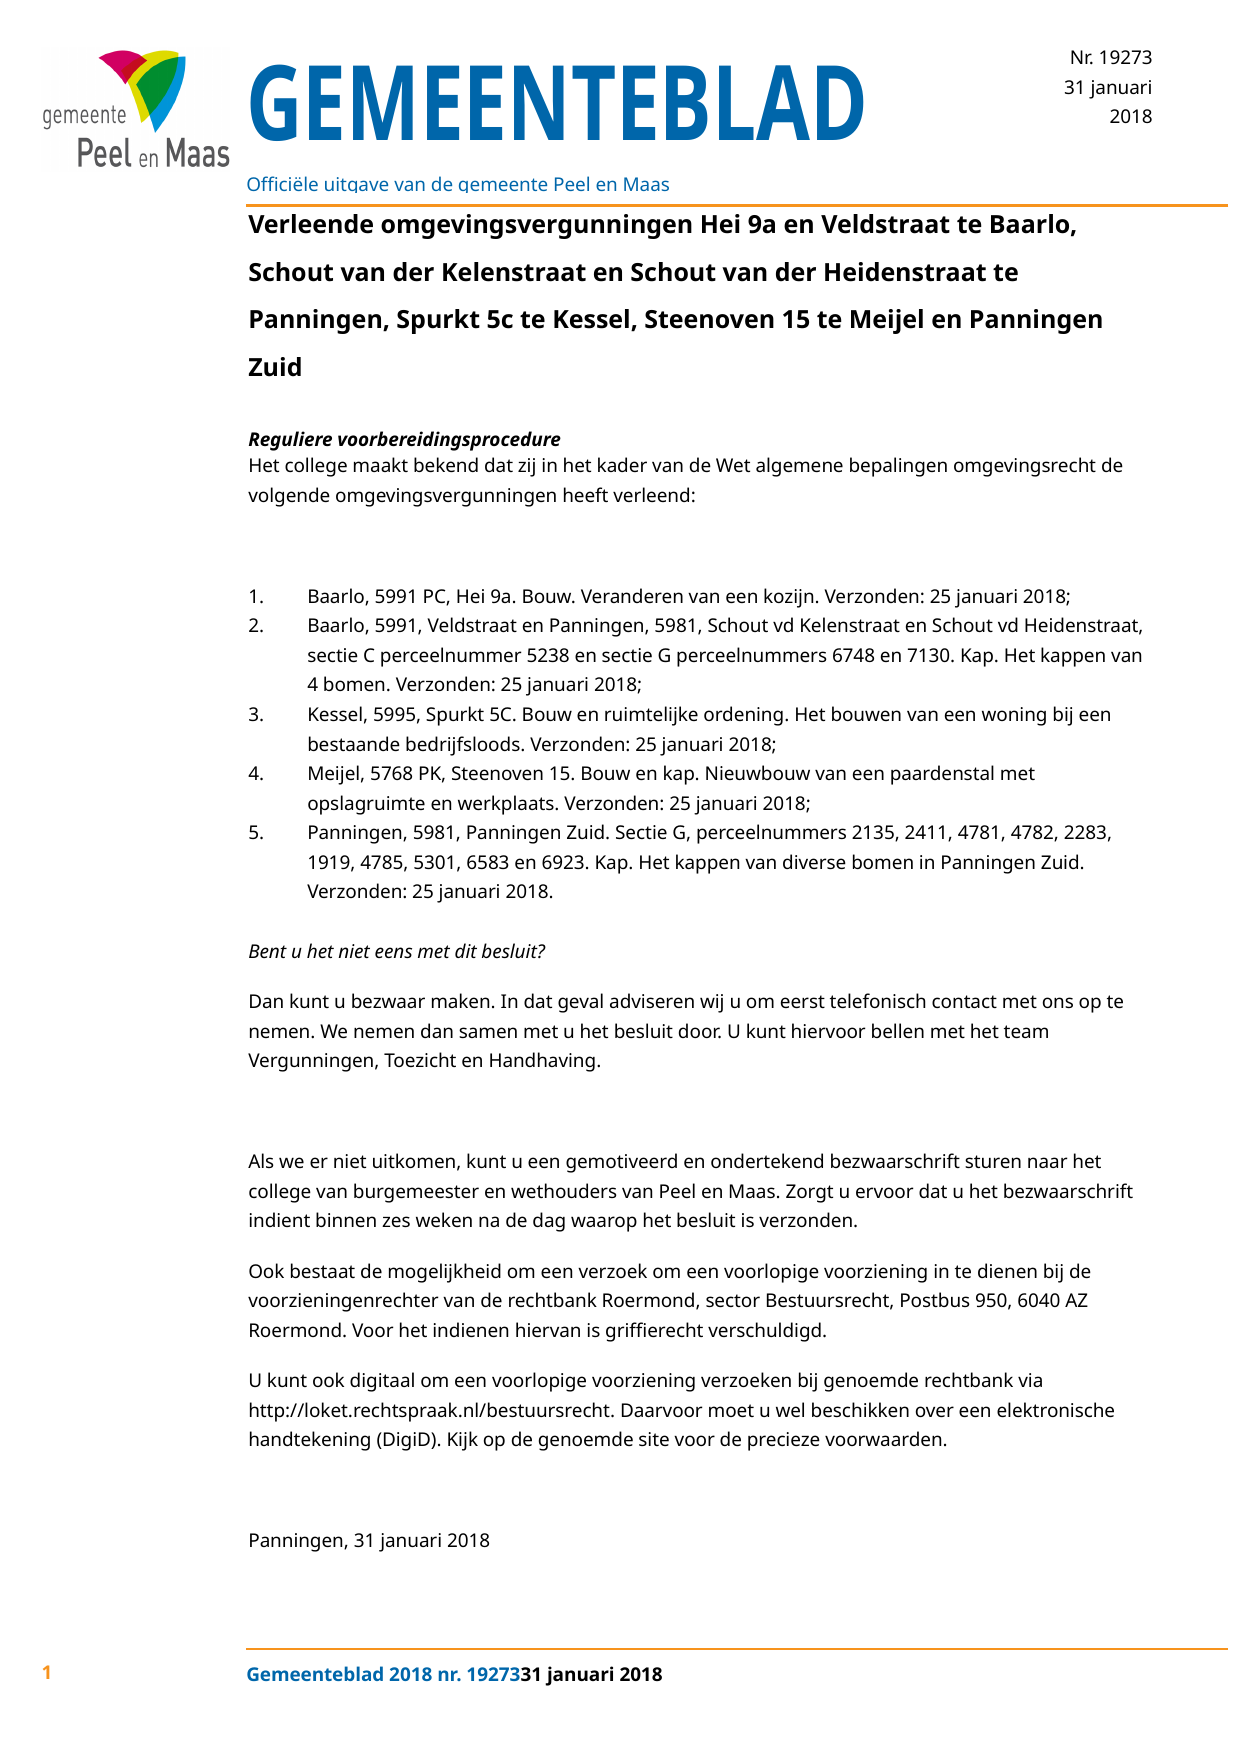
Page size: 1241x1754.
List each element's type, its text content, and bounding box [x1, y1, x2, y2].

list Meijel, 5768 PK, Steenoven 15. Bouw en kap. Nieuwbouw van een paardenstal met opslagruimte en werkplaats. Verzonden: 25 januari 2018; [248, 760, 1152, 816]
list Kessel, 5995, Spurkt 5C. Bouw en ruimtelijke ordening. Het bouwen van een woning bij een bestaande bedrijfsloods. Verzonden: 25 januari 2018; [248, 701, 1152, 756]
text Dan kunt u bezwaar maken. In dat geval adviseren wij u om eerst telefonisch contact met ons op te nemen. We nemen dan samen met u het besluit door. U kunt hiervoor bellen met het team Vergunningen, Toezicht en Handhaving. [248, 988, 1152, 1073]
text Als we er niet uitkomen, kunt u een gemotiveerd en ondertekend bezwaarschrift sturen naar het college van burgemeester en wethouders van Peel en Maas. Zorgt u ervoor dat u het bezwaarschrift indient binnen zes weken na de dag waarop het besluit is verzonden. [248, 1148, 1152, 1233]
list Baarlo, 5991 PC, Hei 9a. Bouw. Veranderen van een kozijn. Verzonden: 25 januari 2018; [248, 583, 1152, 608]
list Baarlo, 5991, Veldstraat en Panningen, 5981, Schout vd Kelenstraat en Schout vd Heidenstraat, sectie C perceelnummer 5238 en sectie G perceelnummers 6748 en 7130. Kap. Het kappen van 4 bomen. Verzonden: 25 januari 2018; [248, 612, 1152, 697]
text Het college maakt bekend dat zij in het kader van de Wet algemene bepalingen omgevingsrecht de volgende omgevingsvergunningen heeft verleend: [248, 452, 1152, 508]
text Panningen, 31 januari 2018 [248, 1527, 1152, 1553]
text Ook bestaat de mogelijkheid om een verzoek om een voorlopige voorziening in te dienen bij de voorzieningenrechter van de rechtbank Roermond, sector Bestuursrecht, Postbus 950, 6040 AZ Roermond. Voor het indienen hiervan is griffierecht verschuldigd. [248, 1258, 1152, 1343]
text U kunt ook digitaal om een voorlopige voorziening verzoeken bij genoemde rechtbank via http://loket.rechtspraak.nl/bestuursrecht. Daarvoor moet u wel beschikken over een elektronische handtekening (DigiD). Kijk op de genoemde site voor de precieze voorwaarden. [248, 1367, 1152, 1452]
list Panningen, 5981, Panningen Zuid. Sectie G, perceelnummers 2135, 2411, 4781, 4782, 2283, 1919, 4785, 5301, 6583 en 6923. Kap. Het kappen van diverse bomen in Panningen Zuid. Verzonden: 25 januari 2018. [248, 819, 1152, 904]
text Bent u het niet eens met dit besluit? [248, 938, 1152, 963]
text Reguliere voorbereidingsprocedure [248, 427, 1152, 452]
text Verleende omgevingsvergunningen Hei 9a en Veldstraat te Baarlo, Schout van der Kelenstraat en Schout van der Heidenstraat te Panningen, Spurkt 5c te Kessel, Steenoven 15 te Meijel en Panningen Zuid [248, 207, 1152, 384]
picture [41, 47, 231, 172]
